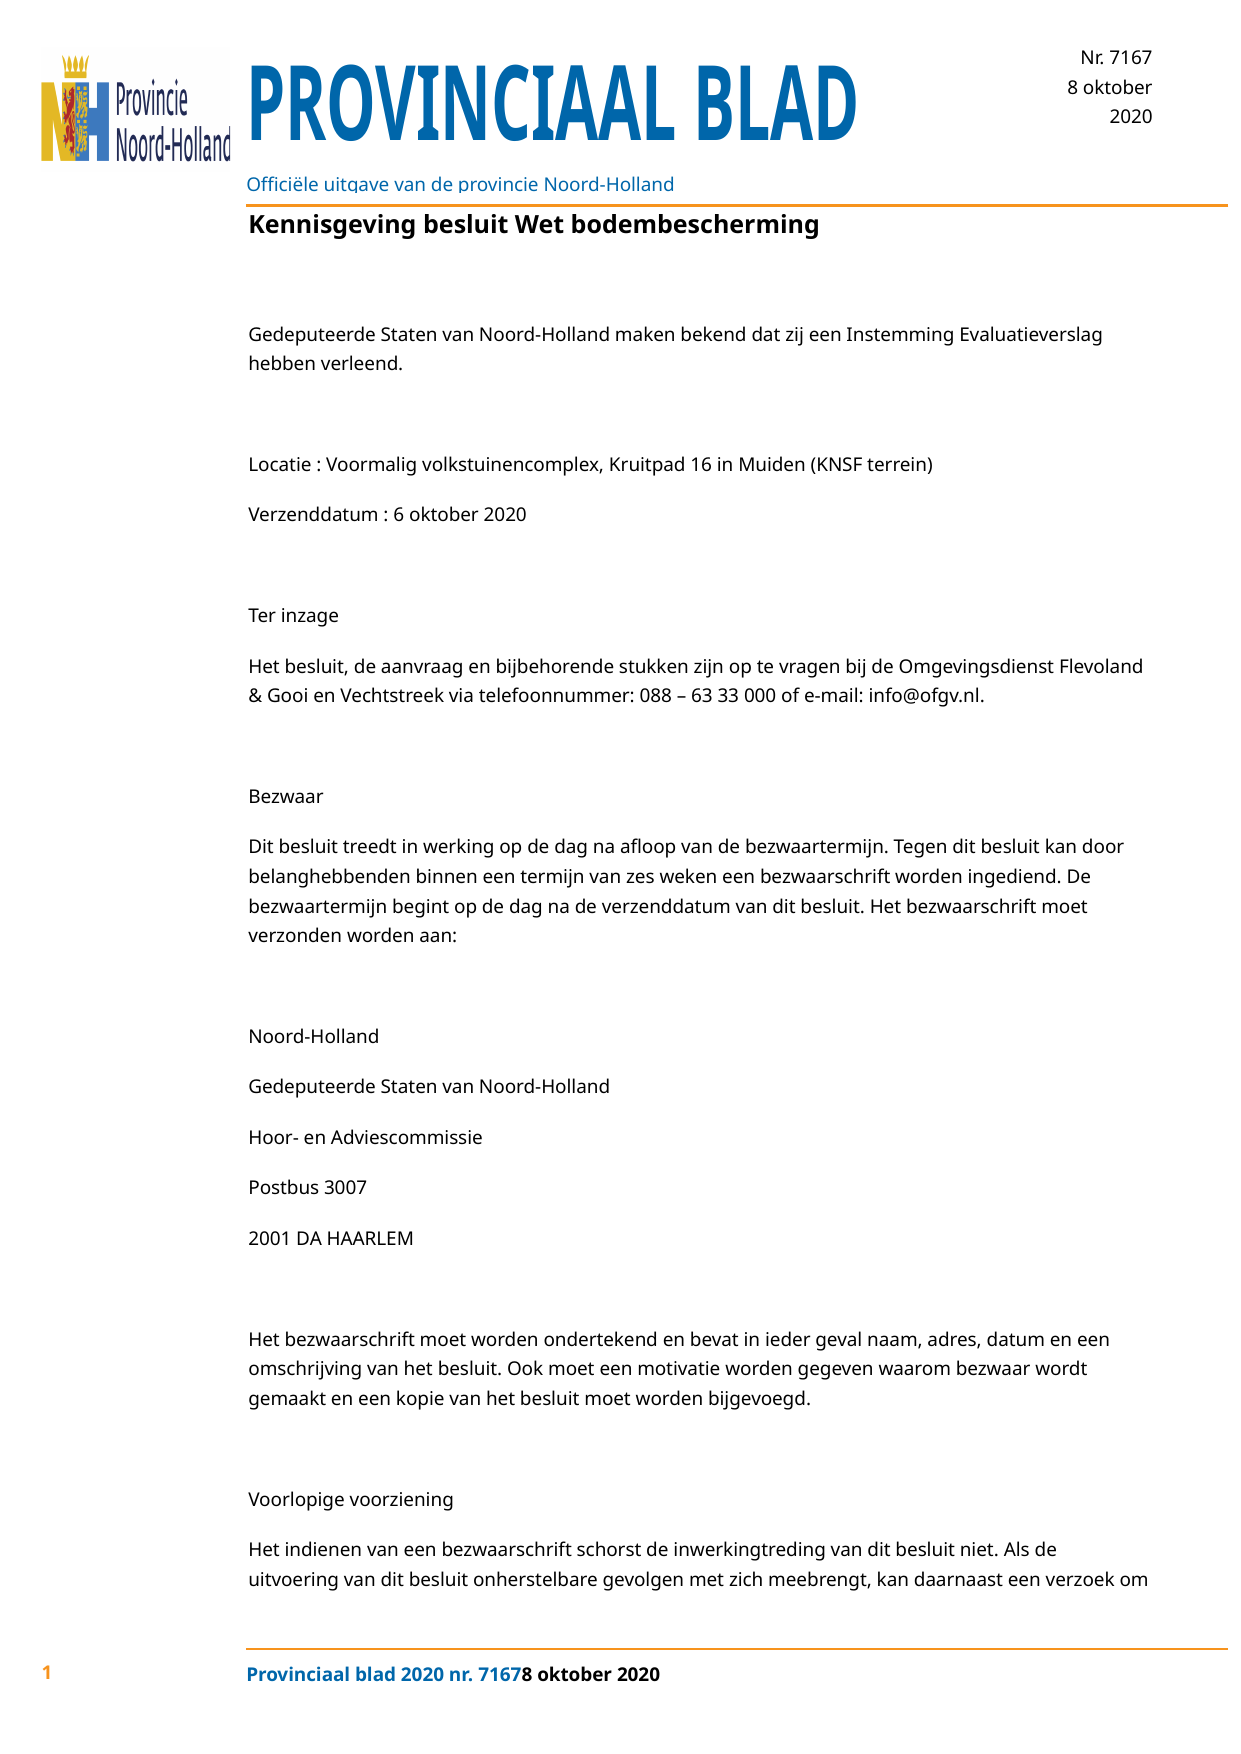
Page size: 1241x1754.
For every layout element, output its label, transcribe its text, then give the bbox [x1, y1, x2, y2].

text Noord-Holland [248, 1023, 1152, 1049]
text Postbus 3007 [248, 1174, 1152, 1200]
text Voorlopige voorziening [248, 1486, 1152, 1511]
text Het indienen van een bezwaarschrift schorst de inwerkingtreding van dit besluit niet. Als de uitvoering van dit besluit onherstelbare gevolgen met zich meebrengt, kan daarnaast een verzoek om [248, 1536, 1152, 1591]
text 2001 DA HAARLEM [248, 1225, 1152, 1251]
text Verzenddatum : 6 oktober 2020 [248, 502, 1152, 527]
text Bezwaar [248, 783, 1152, 809]
text Dit besluit treedt in werking op de dag na afloop van de bezwaartermijn. Tegen dit besluit kan door belanghebbenden binnen een termijn van zes weken een bezwaarschrift worden ingediend. De bezwaartermijn begint op de dag na de verzenddatum van dit besluit. Het bezwaarschrift moet verzonden worden aan: [248, 834, 1152, 948]
text Het besluit, de aanvraag en bijbehorende stukken zijn op te vragen bij de Omgevingsdienst Flevoland & Gooi en Vechtstreek via telefoonnummer: 088 – 63 33 000 of e-mail: info@ofgv.nl. [248, 653, 1152, 708]
text Het bezwaarschrift moet worden ondertekend en bevat in ieder geval naam, adres, datum en een omschrijving van het besluit. Ook moet een motivatie worden gegeven waarom bezwaar wordt gemaakt en een kopie van het besluit moet worden bijgevoegd. [248, 1326, 1152, 1411]
text Gedeputeerde Staten van Noord-Holland maken bekend dat zij een Instemming Evaluatieverslag hebben verleend. [248, 321, 1152, 376]
text Kennisgeving besluit Wet bodembescherming [248, 207, 1152, 241]
picture [41, 47, 231, 172]
text Ter inzage [248, 602, 1152, 628]
text Hoor- en Adviescommissie [248, 1124, 1152, 1150]
text Gedeputeerde Staten van Noord-Holland [248, 1074, 1152, 1099]
text Locatie : Voormalig volkstuinencomplex, Kruitpad 16 in Muiden (KNSF terrein) [248, 451, 1152, 477]
